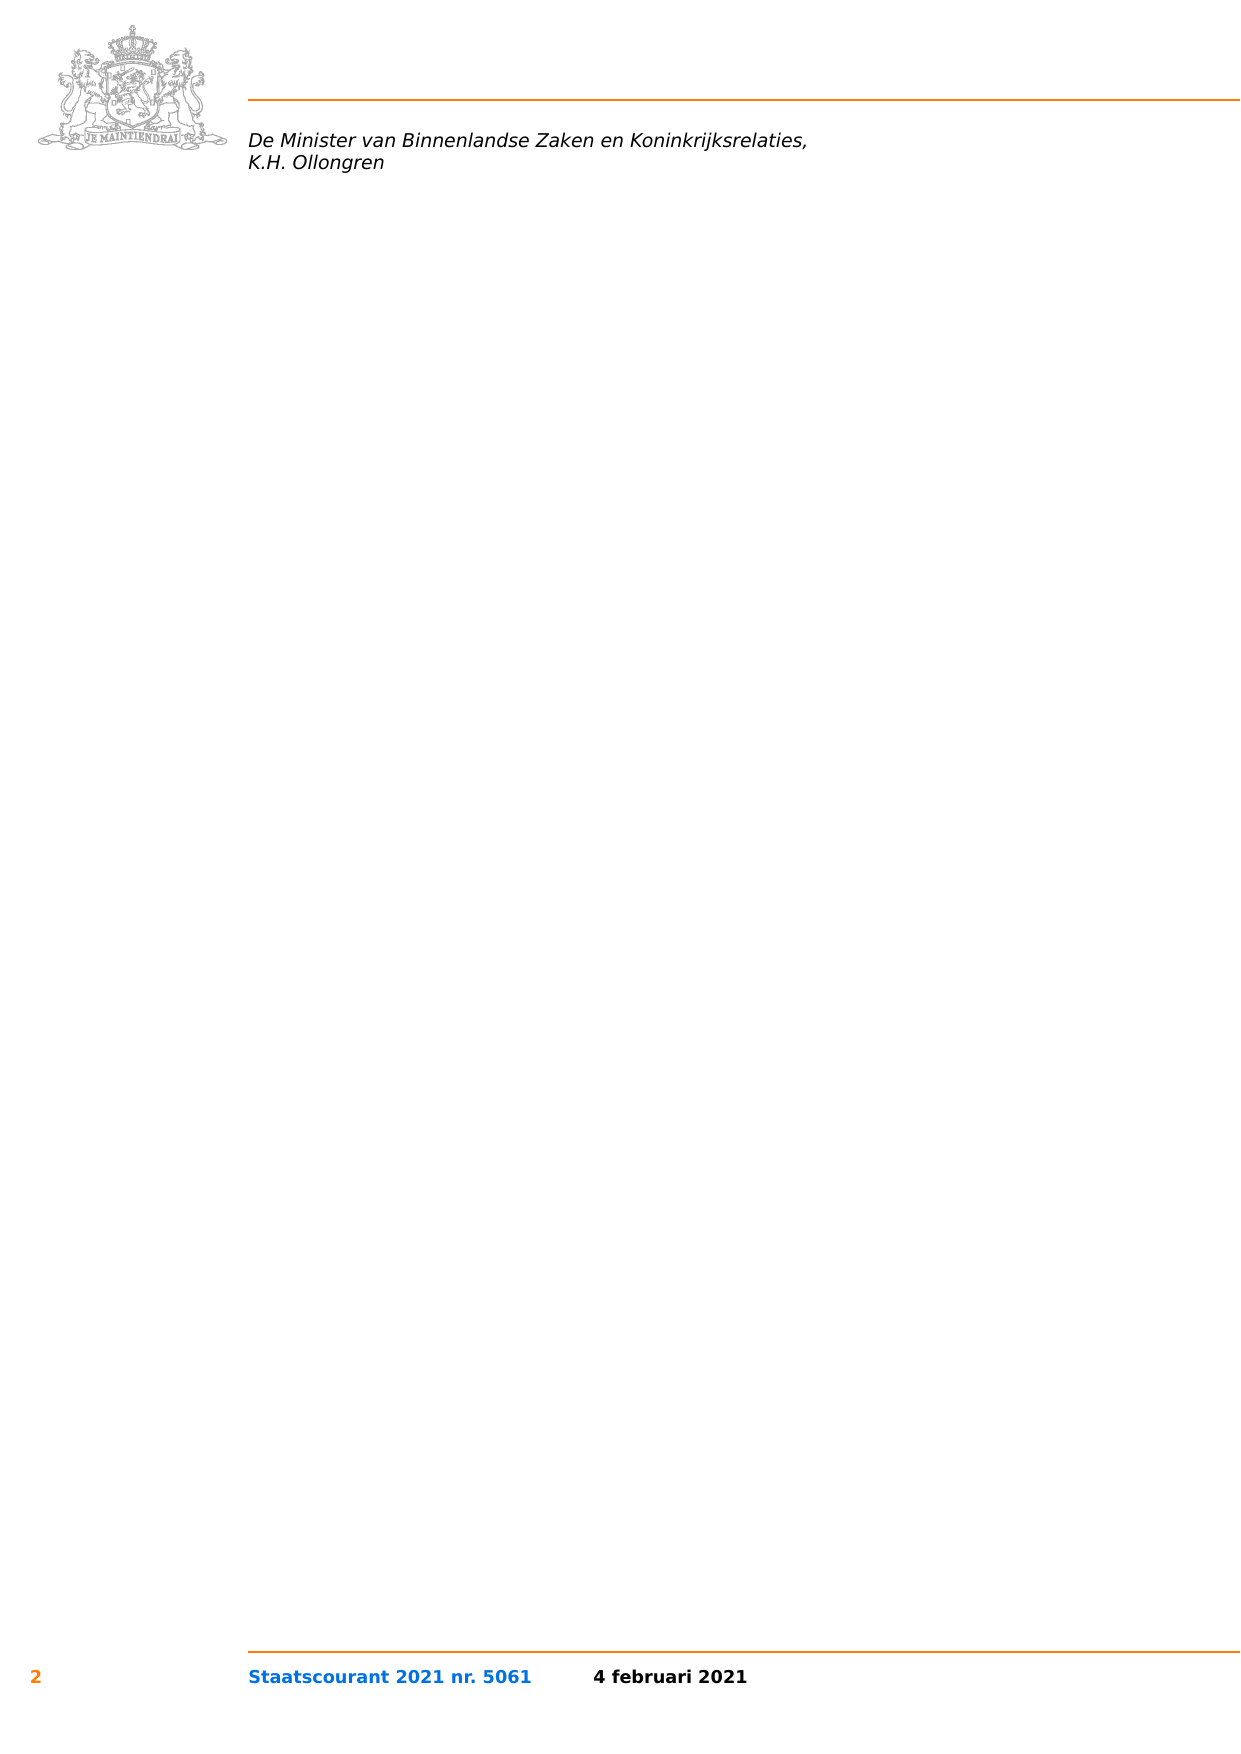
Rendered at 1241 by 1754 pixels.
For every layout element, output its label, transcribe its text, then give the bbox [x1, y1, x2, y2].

picture [38, 25, 227, 150]
text De Minister van Binnenlandse Zaken en Koninkrijksrelaties, K.H. Ollongren [248, 130, 1163, 174]
